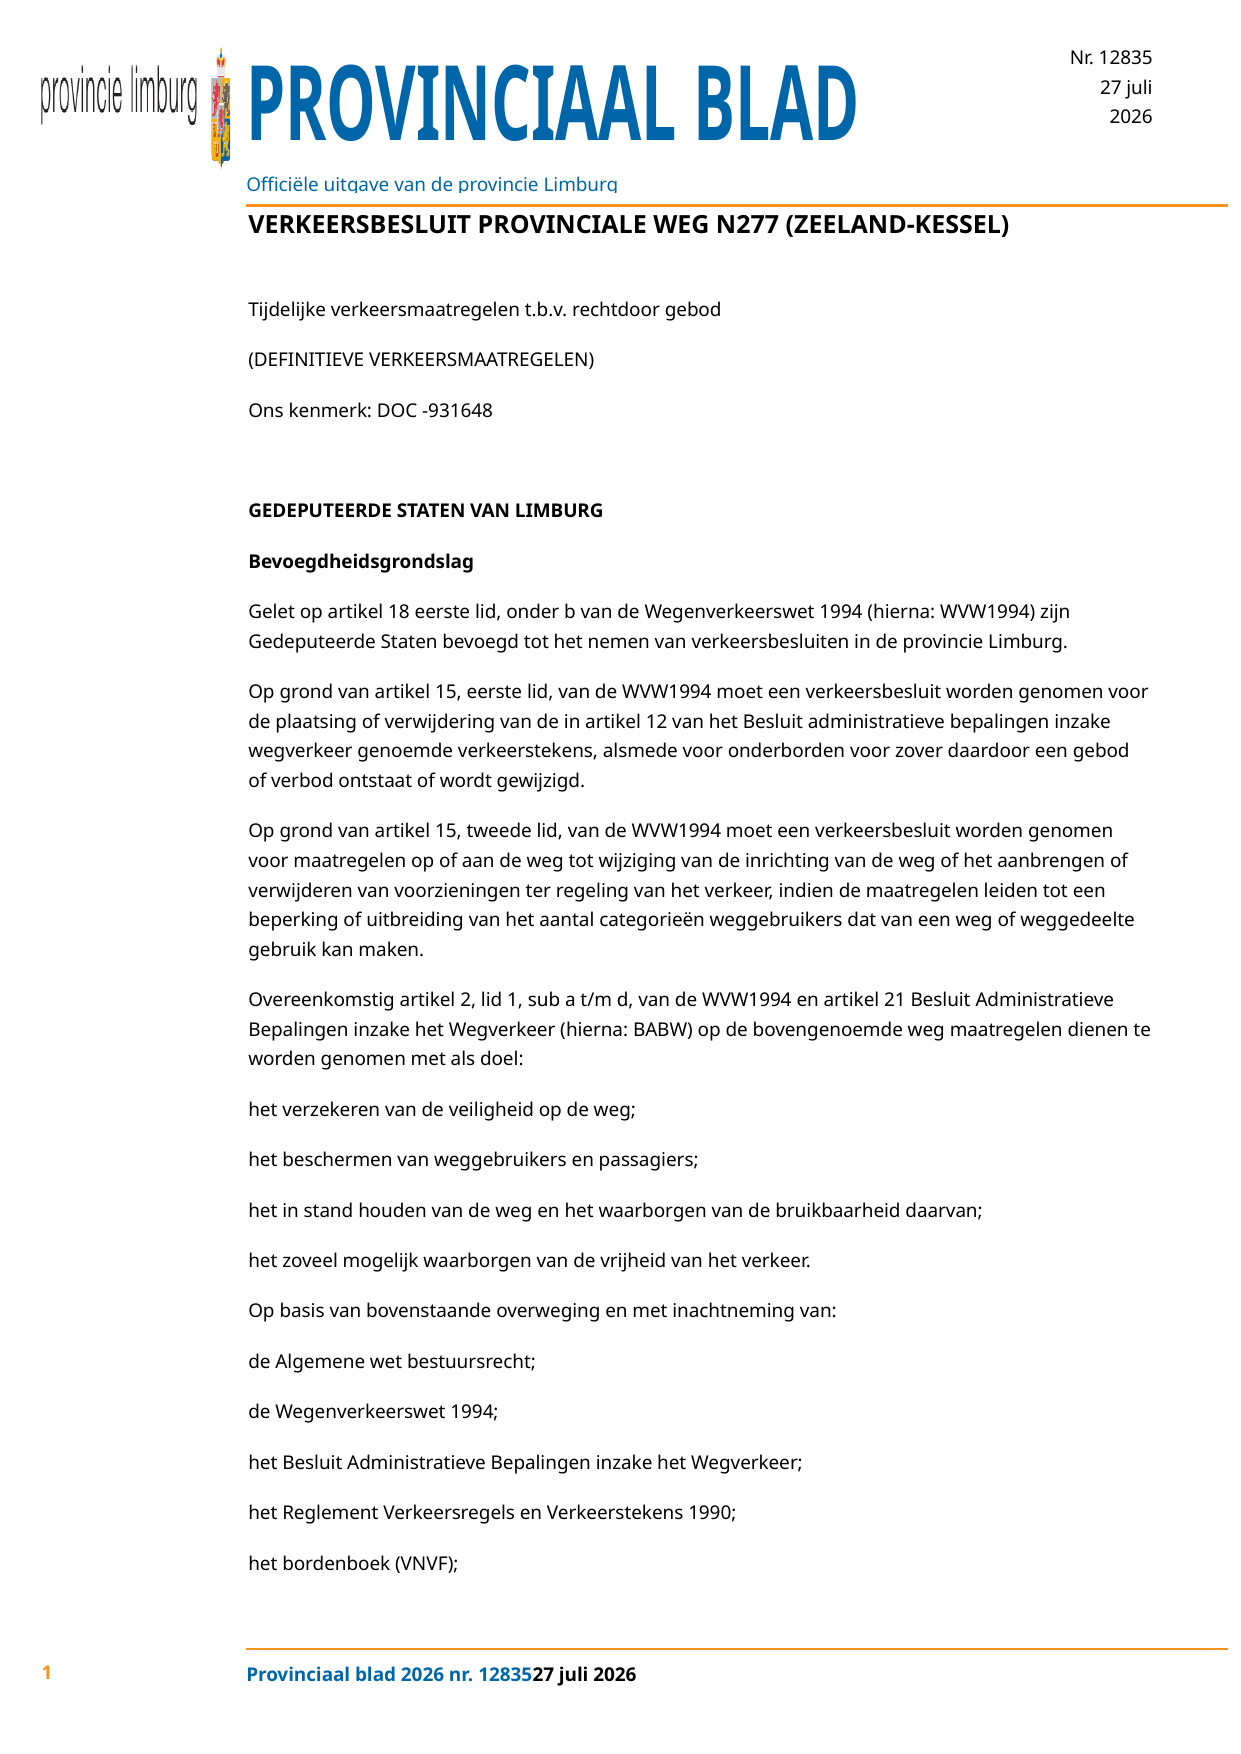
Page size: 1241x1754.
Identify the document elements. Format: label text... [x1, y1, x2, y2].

text VERKEERSBESLUIT PROVINCIALE WEG N277 (ZEELAND-KESSEL) [248, 207, 1152, 241]
text Op grond van artikel 15, eerste lid, van de WVW1994 moet een verkeersbesluit worden genomen voor de plaatsing of verwijdering van de in artikel 12 van het Besluit administratieve bepalingen inzake wegverkeer genoemde verkeerstekens, alsmede voor onderborden voor zover daardoor een gebod of verbod ontstaat of wordt gewijzigd. [248, 678, 1152, 793]
text Bevoegdheidsgrondslag [248, 548, 1152, 574]
text het beschermen van weggebruikers en passagiers; [248, 1146, 1152, 1172]
text het verzekeren van de veiligheid op de weg; [248, 1096, 1152, 1122]
text het in stand houden van de weg en het waarborgen van de bruikbaarheid daarvan; [248, 1197, 1152, 1223]
text Gelet op artikel 18 eerste lid, onder b van de Wegenverkeerswet 1994 (hierna: WVW1994) zijn Gedeputeerde Staten bevoegd tot het nemen van verkeersbesluiten in de provincie Limburg. [248, 598, 1152, 654]
text het Besluit Administratieve Bepalingen inzake het Wegverkeer; [248, 1449, 1152, 1475]
text het zoveel mogelijk waarborgen van de vrijheid van het verkeer. [248, 1247, 1152, 1273]
text Op grond van artikel 15, tweede lid, van de WVW1994 moet een verkeersbesluit worden genomen voor maatregelen op of aan de weg tot wijziging van de inrichting van de weg of het aanbrengen of verwijderen van voorzieningen ter regeling van het verkeer, indien de maatregelen leiden tot een beperking of uitbreiding van het aantal categorieën weggebruikers dat van een weg of weggedeelte gebruik kan maken. [248, 818, 1152, 962]
text het bordenboek (VNVF); [248, 1550, 1152, 1576]
text Op basis van bovenstaande overweging en met inachtneming van: [248, 1298, 1152, 1323]
text de Wegenverkeerswet 1994; [248, 1398, 1152, 1424]
text Tijdelijke verkeersmaatregelen t.b.v. rechtdoor gebod [248, 296, 1152, 322]
text (DEFINITIEVE VERKEERSMAATREGELEN) [248, 346, 1152, 372]
picture [41, 47, 231, 172]
text GEDEPUTEERDE STATEN VAN LIMBURG [248, 498, 1152, 523]
text Overeenkomstig artikel 2, lid 1, sub a t/m d, van de WVW1994 en artikel 21 Besluit Administratieve Bepalingen inzake het Wegverkeer (hierna: BABW) op de bovengenoemde weg maatregelen dienen te worden genomen met als doel: [248, 986, 1152, 1071]
text Ons kenmerk: DOC -931648 [248, 397, 1152, 423]
text de Algemene wet bestuursrecht; [248, 1348, 1152, 1374]
text het Reglement Verkeersregels en Verkeerstekens 1990; [248, 1499, 1152, 1525]
